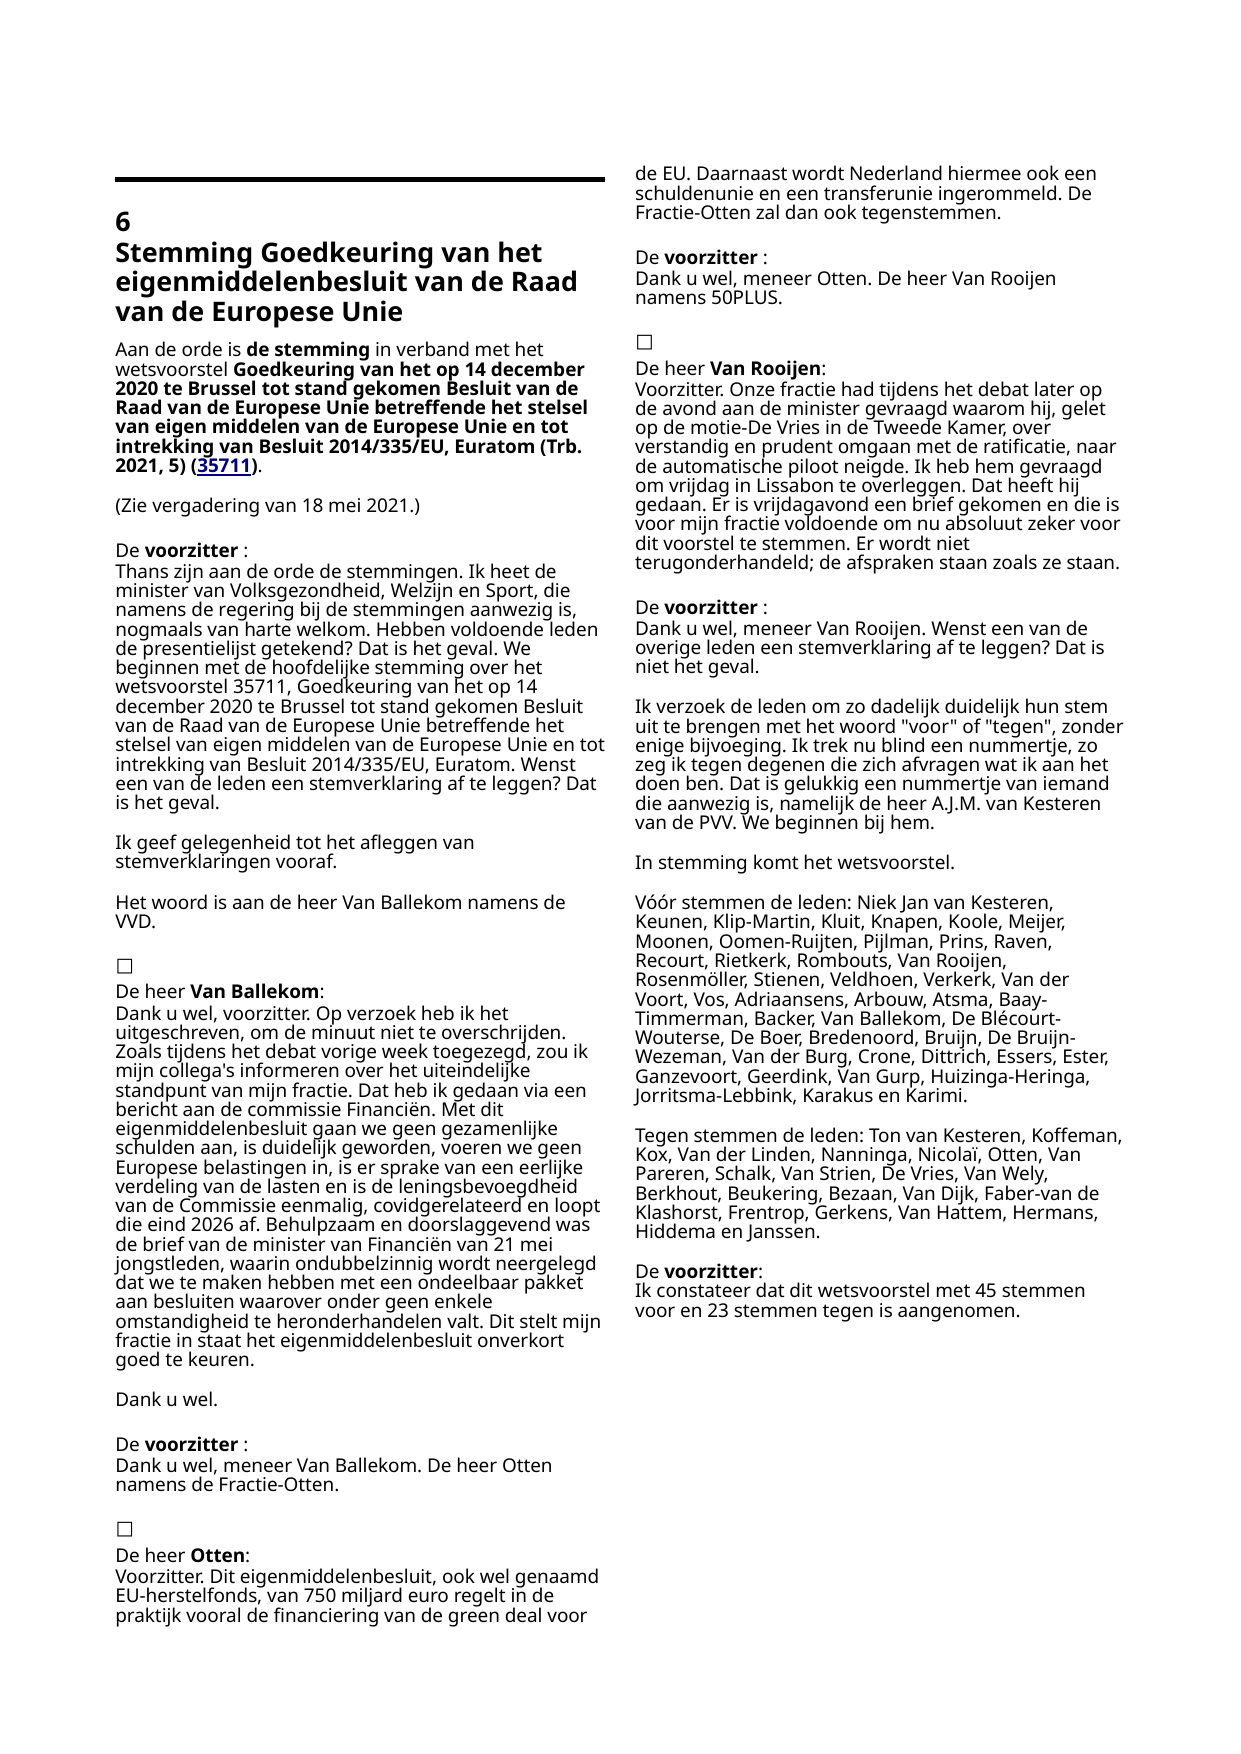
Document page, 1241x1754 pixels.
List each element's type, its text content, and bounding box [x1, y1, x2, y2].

text Aan de orde is de stemming in verband met het wetsvoorstel Goedkeuring van het op 14 december 2020 te Brussel tot stand gekomen Besluit van de Raad van de Europese Unie betreffende het stelsel van eigen middelen van de Europese Unie en tot intrekking van Besluit 2014/335/EU, Euratom (Trb. 2021, 5) (35711). [115, 341, 605, 476]
text Dank u wel, meneer Van Ballekom. De heer Otten namens de Fractie-Otten. [115, 1457, 605, 1496]
text Dank u wel, meneer Otten. De heer Van Rooijen namens 50PLUS. [635, 270, 1125, 308]
text ⬜ [115, 953, 605, 979]
text (Zie vergadering van 18 mei 2021.) [115, 497, 605, 516]
text Ik constateer dat dit wetsvoorstel met 45 stemmen voor en 23 stemmen tegen is aangenomen. [635, 1282, 1125, 1321]
text Thans zijn aan de orde de stemmingen. Ik heet de minister van Volksgezondheid, Welzijn en Sport, die namens de regering bij de stemmingen aanwezig is, nogmaals van harte welkom. Hebben voldoende leden de presentielijst getekend? Dat is het geval. We beginnen met de hoofdelijke stemming over het wetsvoorstel 35711, Goedkeuring van het op 14 december 2020 te Brussel tot stand gekomen Besluit van de Raad van de Europese Unie betreffende het stelsel van eigen middelen van de Europese Unie en tot intrekking van Besluit 2014/335/EU, Euratom. Wenst een van de leden een stemverklaring af te leggen? Dat is het geval. [115, 563, 605, 813]
text In stemming komt het wetsvoorstel. [635, 854, 1125, 873]
text Dank u wel, voorzitter. Op verzoek heb ik het uitgeschreven, om de minuut niet te overschrijden. Zoals tijdens het debat vorige week toegezegd, zou ik mijn collega's informeren over het uiteindelijke standpunt van mijn fractie. Dat heb ik gedaan via een bericht aan de commissie Financiën. Met dit eigenmiddelenbesluit gaan we geen gezamenlijke schulden aan, is duidelijk geworden, voeren we geen Europese belastingen in, is er sprake van een eerlijke verdeling van de lasten en is de leningsbevoegdheid van de Commissie eenmalig, covidgerelateerd en loopt die eind 2026 af. Behulpzaam en doorslaggevend was de brief van de minister van Financiën van 21 mei jongstleden, waarin ondubbelzinnig wordt neergelegd dat we te maken hebben met een ondeelbaar pakket aan besluiten waarover onder geen enkele omstandigheid te heronderhandelen valt. Dit stelt mijn fractie in staat het eigenmiddelenbesluit onverkort goed te keuren. [115, 1004, 605, 1371]
text De voorzitter : [635, 244, 1125, 270]
text Voorzitter. Dit eigenmiddelenbesluit, ook wel genaamd EU-herstelfonds, van 750 miljard euro regelt in de praktijk vooral de financiering van de green deal voor [115, 1568, 605, 1626]
text De voorzitter : [115, 537, 605, 563]
text De voorzitter : [635, 594, 1125, 620]
text Vóór stemmen de leden: Niek Jan van Kesteren, Keunen, Klip-Martin, Kluit, Knapen, Koole, Meijer, Moonen, Oomen-Ruijten, Pijlman, Prins, Raven, Recourt, Rietkerk, Rombouts, Van Rooijen, Rosenmöller, Stienen, Veldhoen, Verkerk, Van der Voort, Vos, Adriaansens, Arbouw, Atsma, Baay-Timmerman, Backer, Van Ballekom, De Blécourt-Wouterse, De Boer, Bredenoord, Bruijn, De Bruijn-Wezeman, Van der Burg, Crone, Dittrich, Essers, Ester, Ganzevoort, Geerdink, Van Gurp, Huizinga-Heringa, Jorritsma-Lebbink, Karakus en Karimi. [635, 894, 1125, 1106]
text Ik verzoek de leden om zo dadelijk duidelijk hun stem uit te brengen met het woord "voor" of "tegen", zonder enige bijvoeging. Ik trek nu blind een nummertje, zo zeg ik tegen degenen die zich afvragen wat ik aan het doen ben. Dat is gelukkig een nummertje van iemand die aanwezig is, namelijk de heer A.J.M. van Kesteren van de PVV. We beginnen bij hem. [635, 698, 1125, 833]
text De voorzitter: [635, 1263, 1125, 1282]
text Ik geef gelegenheid tot het afleggen van stemverklaringen vooraf. [115, 834, 605, 873]
text Tegen stemmen de leden: Ton van Kesteren, Koffeman, Kox, Van der Linden, Nanninga, Nicolaï, Otten, Van Pareren, Schalk, Van Strien, De Vries, Van Wely, Berkhout, Beukering, Bezaan, Van Dijk, Faber-van de Klashorst, Frentrop, Gerkens, Van Hattem, Hermans, Hiddema en Janssen. [635, 1127, 1125, 1242]
text De heer Van Ballekom: [115, 979, 605, 1004]
text De heer Van Rooijen: [635, 355, 1125, 381]
text De voorzitter : [115, 1431, 605, 1457]
text De heer Otten: [115, 1542, 605, 1568]
text Het woord is aan de heer Van Ballekom namens de VVD. [115, 894, 605, 932]
text de EU. Daarnaast wordt Nederland hiermee ook een schuldenunie en een transferunie ingerommeld. De Fractie-Otten zal dan ook tegenstemmen. [635, 165, 1125, 223]
text ⬜ [635, 329, 1125, 355]
text ⬜ [115, 1517, 605, 1542]
text Dank u wel, meneer Van Rooijen. Wenst een van de overige leden een stemverklaring af te leggen? Dat is niet het geval. [635, 620, 1125, 678]
text Stemming Goedkeuring van het eigenmiddelenbesluit van de Raad van de Europese Unie [115, 239, 605, 341]
text 6 [115, 203, 605, 239]
text Dank u wel. [115, 1391, 605, 1411]
text Voorzitter. Onze fractie had tijdens het debat later op de avond aan de minister gevraagd waarom hij, gelet op de motie-De Vries in de Tweede Kamer, over verstandig en prudent omgaan met de ratificatie, naar de automatische piloot neigde. Ik heb hem gevraagd om vrijdag in Lissabon te overleggen. Dat heeft hij gedaan. Er is vrijdagavond een brief gekomen en die is voor mijn fractie voldoende om nu absoluut zeker voor dit voorstel te stemmen. Er wordt niet terugonderhandeld; de afspraken staan zoals ze staan. [635, 381, 1125, 573]
